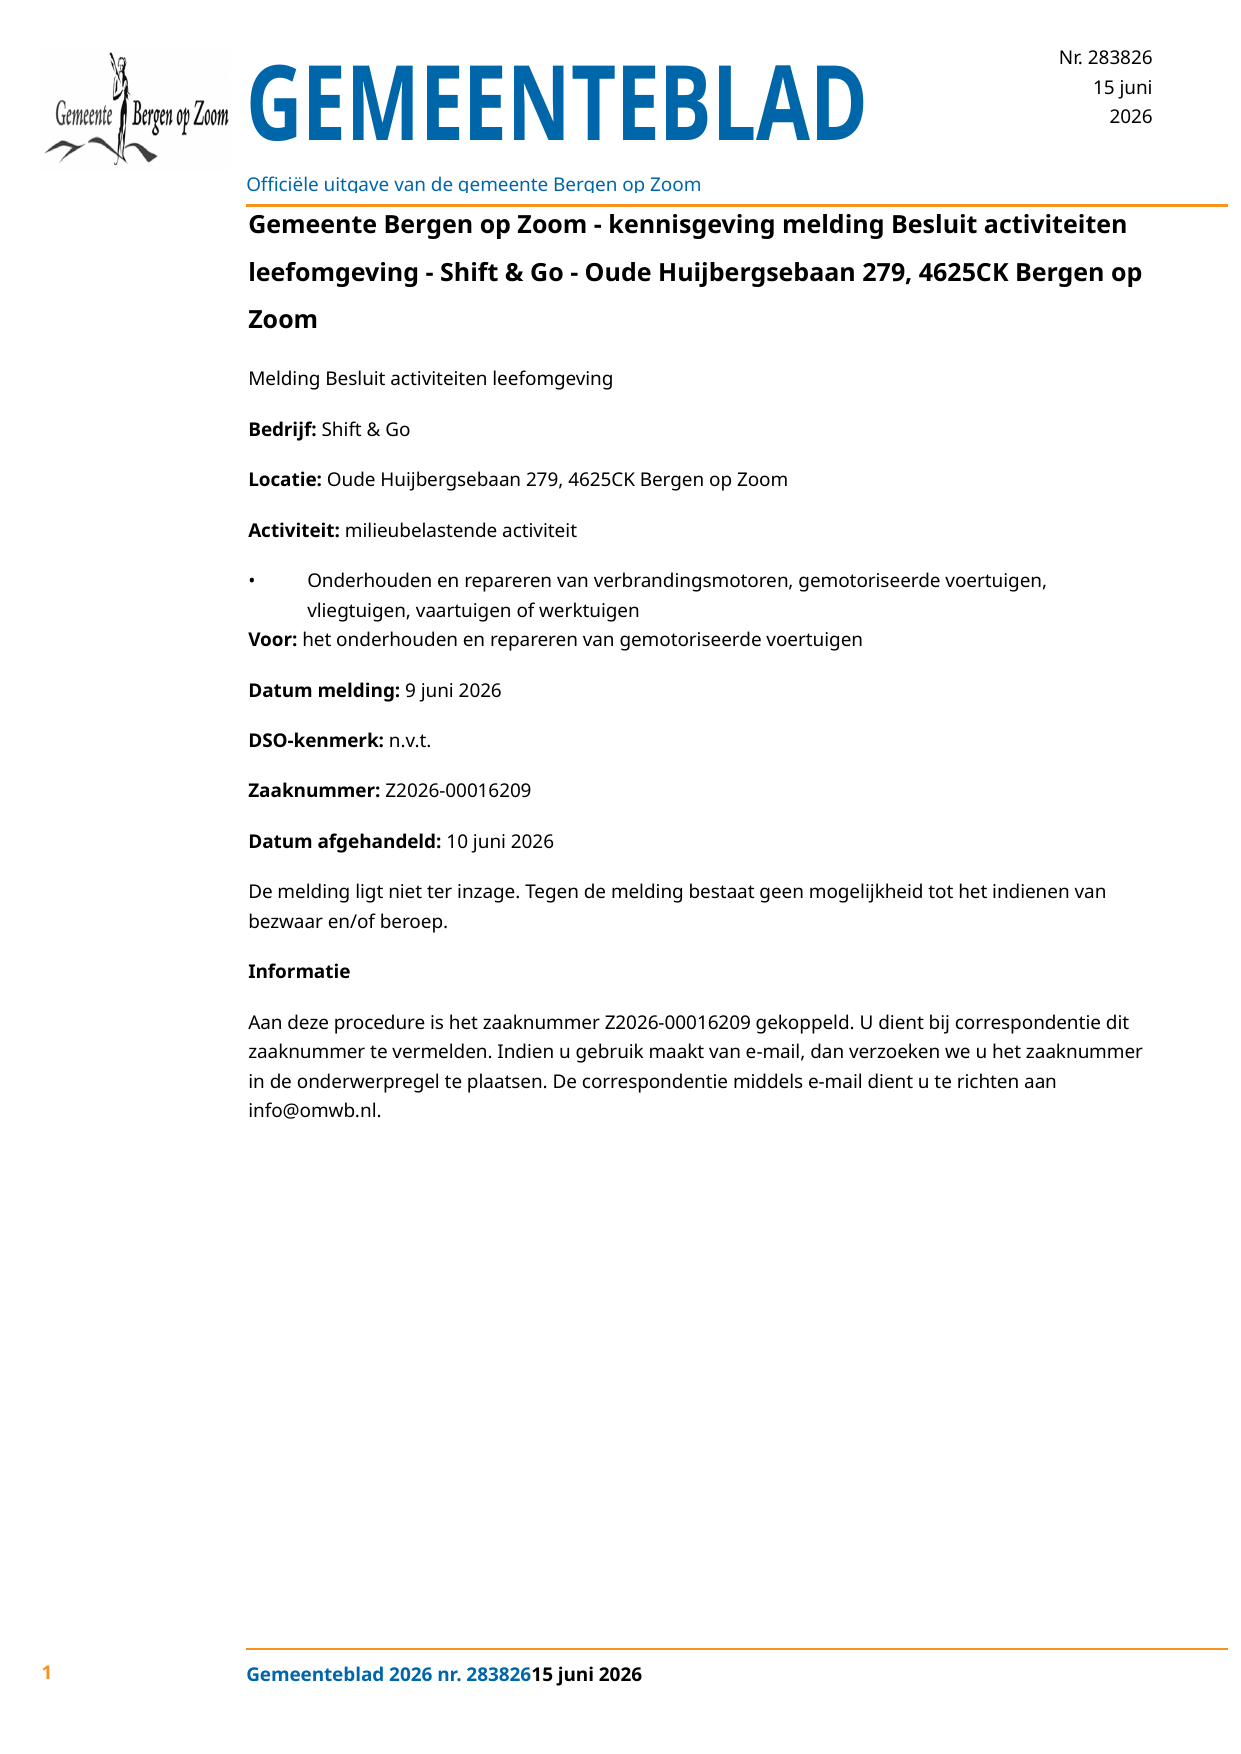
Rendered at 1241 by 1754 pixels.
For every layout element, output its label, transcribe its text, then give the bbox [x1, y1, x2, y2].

text Gemeente Bergen op Zoom - kennisgeving melding Besluit activiteiten leefomgeving - Shift & Go - Oude Huijbergsebaan 279, 4625CK Bergen op Zoom [248, 207, 1152, 336]
text Aan deze procedure is het zaaknummer Z2026-00016209 gekoppeld. U dient bij correspondentie dit zaaknummer te vermelden. Indien u gebruik maakt van e-mail, dan verzoeken we u het zaaknummer in de onderwerpregel te plaatsen. De correspondentie middels e-mail dient u te richten aan info@omwb.nl. [248, 1009, 1152, 1123]
text Datum melding: 9 juni 2026 [248, 677, 1152, 702]
text De melding ligt niet ter inzage. Tegen de melding bestaat geen mogelijkheid tot het indienen van bezwaar en/of beroep. [248, 878, 1152, 934]
text Informatie [248, 958, 1152, 984]
picture [41, 47, 231, 172]
text Bedrijf: Shift & Go [248, 416, 1152, 442]
text Datum afgehandeld: 10 juni 2026 [248, 828, 1152, 854]
text Activiteit: milieubelastende activiteit [248, 517, 1152, 542]
text Voor: het onderhouden en repareren van gemotoriseerde voertuigen [248, 626, 1152, 652]
text Locatie: Oude Huijbergsebaan 279, 4625CK Bergen op Zoom [248, 466, 1152, 492]
text Melding Besluit activiteiten leefomgeving [248, 366, 1152, 391]
text DSO-kenmerk: n.v.t. [248, 727, 1152, 753]
text Zaaknummer: Z2026-00016209 [248, 778, 1152, 803]
list Onderhouden en repareren van verbrandingsmotoren, gemotoriseerde voertuigen, vliegtuigen, vaartuigen of werktuigen [248, 567, 1152, 622]
